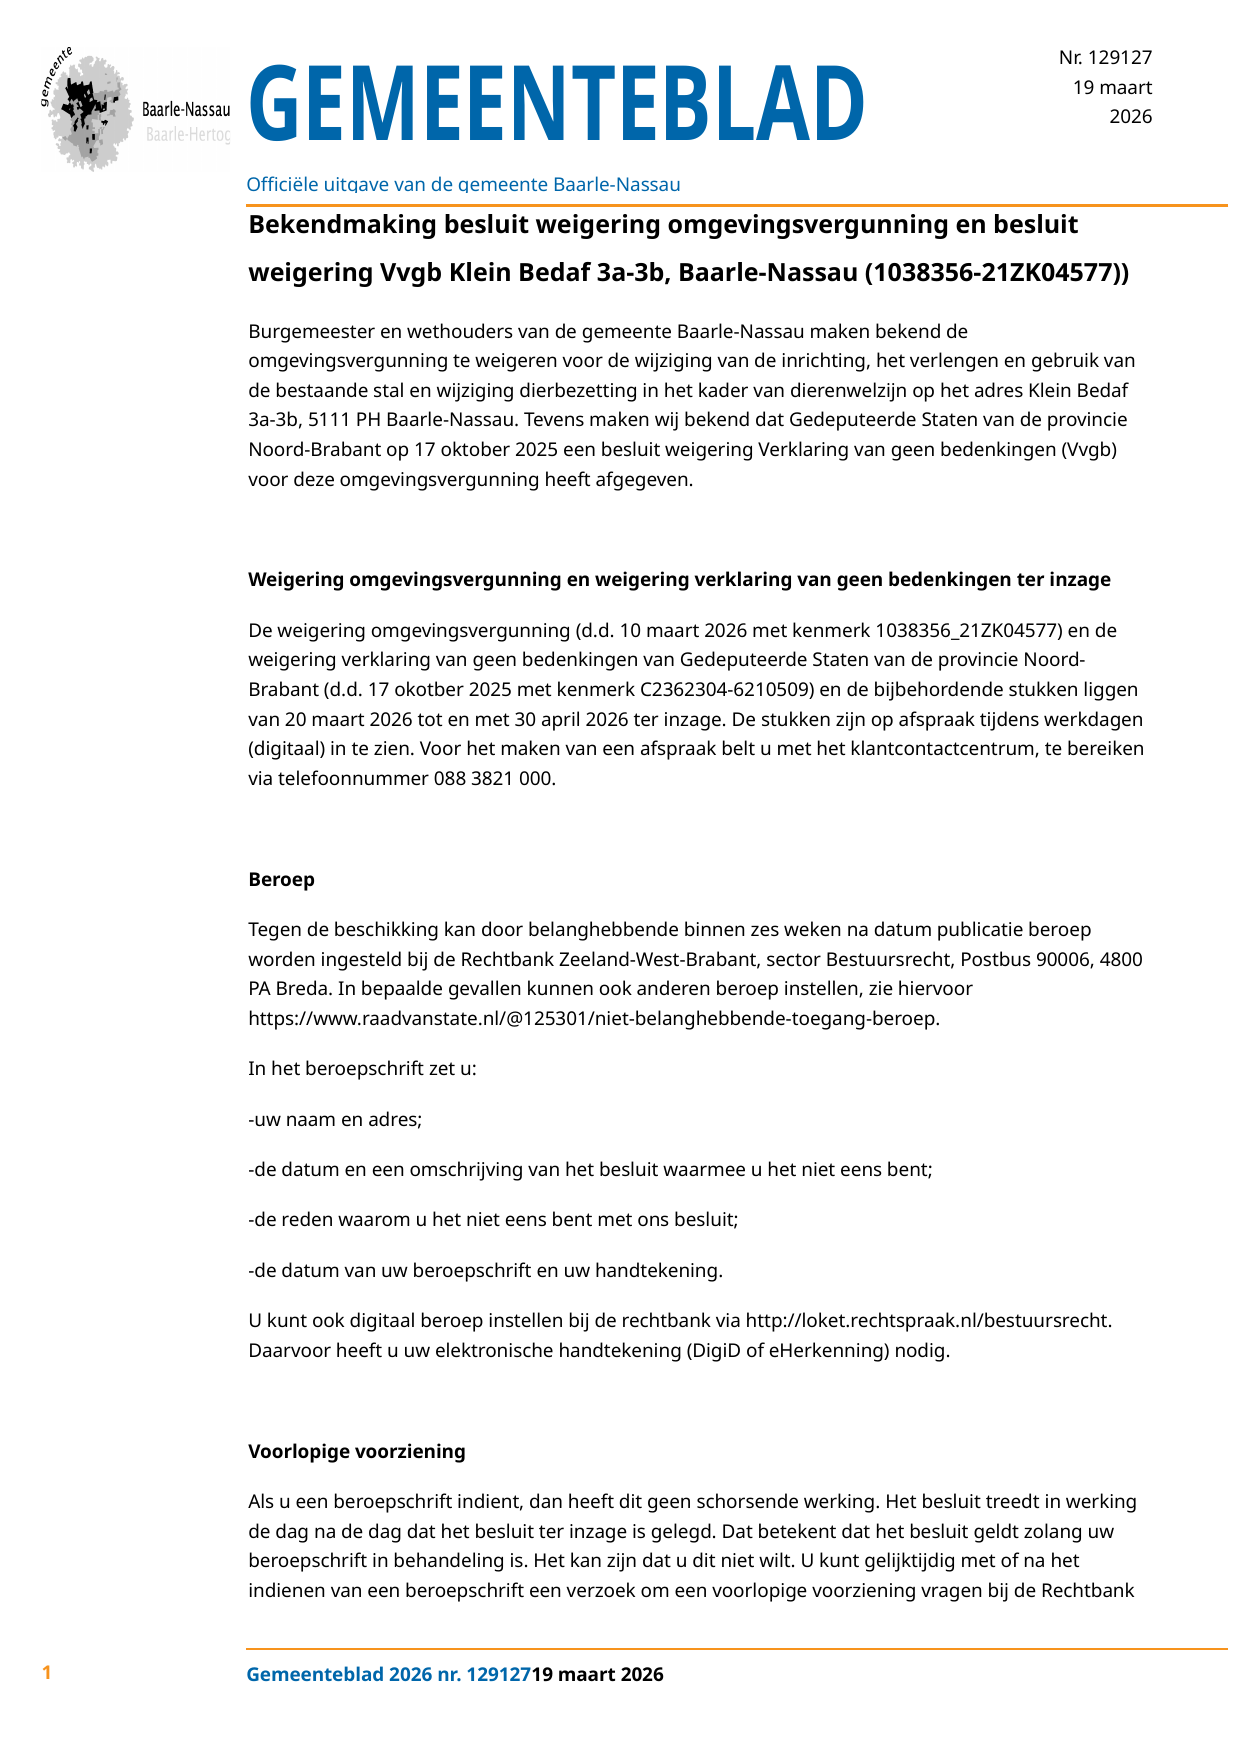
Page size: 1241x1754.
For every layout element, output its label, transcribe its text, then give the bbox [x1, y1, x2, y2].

text -de reden waarom u het niet eens bent met ons besluit; [248, 1207, 1152, 1232]
text Weigering omgevingsvergunning en weigering verklaring van geen bedenkingen ter inzage [248, 567, 1152, 592]
text U kunt ook digitaal beroep instellen bij de rechtbank via http://loket.rechtspraak.nl/bestuursrecht. Daarvoor heeft u uw elektronische handtekening (DigiD of eHerkenning) nodig. [248, 1307, 1152, 1363]
text Bekendmaking besluit weigering omgevingsvergunning en besluit weigering Vvgb Klein Bedaf 3a-3b, Baarle-Nassau (1038356-21ZK04577)) [248, 207, 1152, 288]
picture [41, 47, 231, 172]
text Burgemeester en wethouders van de gemeente Baarle-Nassau maken bekend de omgevingsvergunning te weigeren voor de wijziging van de inrichting, het verlengen en gebruik van de bestaande stal en wijziging dierbezetting in het kader van dierenwelzijn op het adres Klein Bedaf 3a-3b, 5111 PH Baarle-Nassau. Tevens maken wij bekend dat Gedeputeerde Staten van de provincie Noord-Brabant op 17 oktober 2025 een besluit weigering Verklaring van geen bedenkingen (Vvgb) voor deze omgevingsvergunning heeft afgegeven. [248, 318, 1152, 492]
text Als u een beroepschrift indient, dan heeft dit geen schorsende werking. Het besluit treedt in werking de dag na de dag dat het besluit ter inzage is gelegd. Dat betekent dat het besluit geldt zolang uw beroepschrift in behandeling is. Het kan zijn dat u dit niet wilt. U kunt gelijktijdig met of na het indienen van een beroepschrift een verzoek om een voorlopige voorziening vragen bij de Rechtbank [248, 1488, 1152, 1603]
text -uw naam en adres; [248, 1106, 1152, 1132]
text De weigering omgevingsvergunning (d.d. 10 maart 2026 met kenmerk 1038356_21ZK04577) en de weigering verklaring van geen bedenkingen van Gedeputeerde Staten van de provincie Noord-Brabant (d.d. 17 okotber 2025 met kenmerk C2362304-6210509) en de bijbehordende stukken liggen van 20 maart 2026 tot en met 30 april 2026 ter inzage. De stukken zijn op afspraak tijdens werkdagen (digitaal) in te zien. Voor het maken van een afspraak belt u met het klantcontactcentrum, te bereiken via telefoonnummer 088 3821 000. [248, 617, 1152, 791]
text -de datum van uw beroepschrift en uw handtekening. [248, 1257, 1152, 1283]
text Voorlopige voorziening [248, 1438, 1152, 1464]
text -de datum en een omschrijving van het besluit waarmee u het niet eens bent; [248, 1156, 1152, 1182]
text In het beroepschrift zet u: [248, 1055, 1152, 1081]
text Beroep [248, 866, 1152, 892]
text Tegen de beschikking kan door belanghebbende binnen zes weken na datum publicatie beroep worden ingesteld bij de Rechtbank Zeeland-West-Brabant, sector Bestuursrecht, Postbus 90006, 4800 PA Breda. In bepaalde gevallen kunnen ook anderen beroep instellen, zie hiervoor https://www.raadvanstate.nl/@125301/niet-belanghebbende-toegang-beroep. [248, 916, 1152, 1031]
